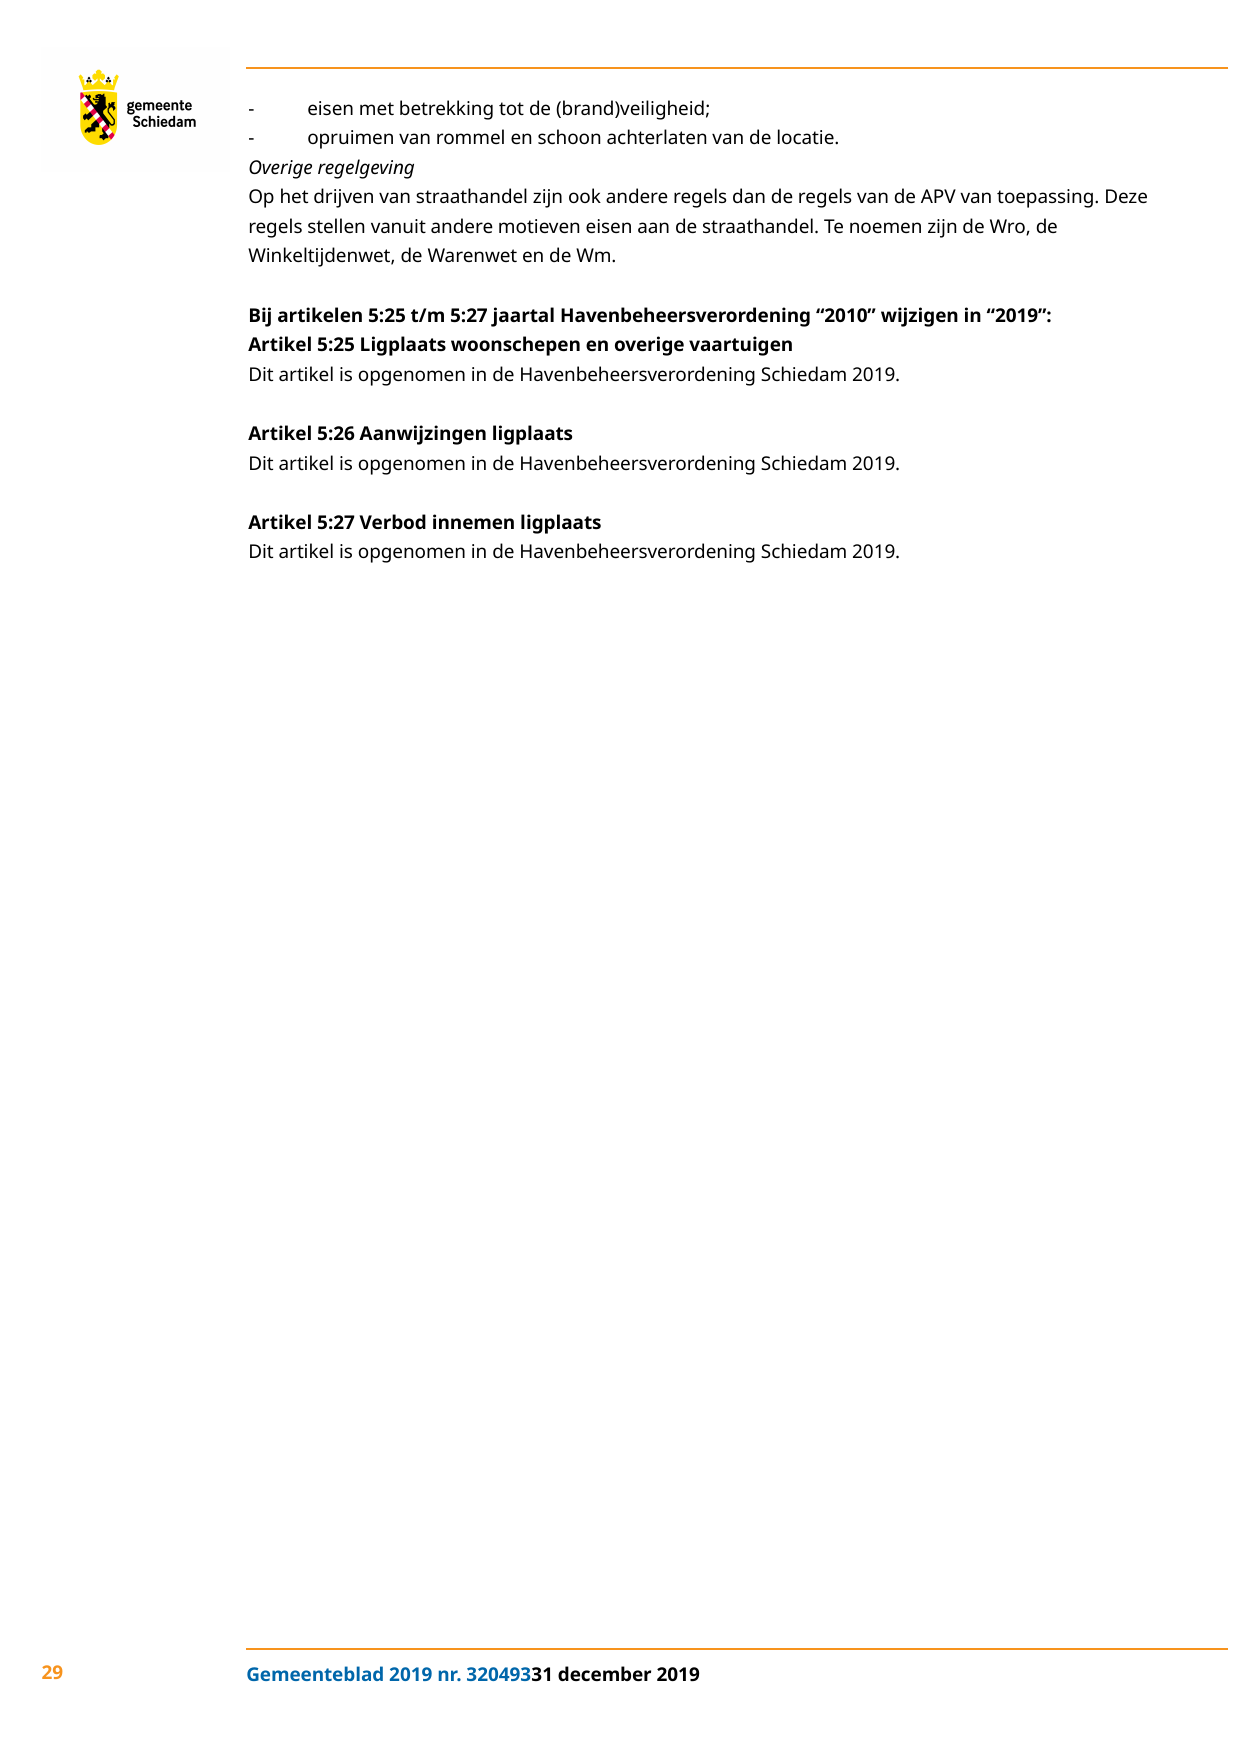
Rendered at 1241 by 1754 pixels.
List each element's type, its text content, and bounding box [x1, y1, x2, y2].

text Dit artikel is opgenomen in de Havenbeheersverordening Schiedam 2019. [248, 450, 1152, 476]
text Artikel 5:27 Verbod innemen ligplaats [248, 509, 1152, 535]
text Artikel 5:26 Aanwijzingen ligplaats [248, 420, 1152, 446]
list eisen met betrekking tot de (brand)veiligheid; [248, 95, 1152, 121]
text Op het drijven van straathandel zijn ook andere regels dan de regels van de APV van toepassing. Deze regels stellen vanuit andere motieven eisen aan de straathandel. Te noemen zijn de Wro, de Winkeltijdenwet, de Warenwet en de Wm. [248, 183, 1152, 268]
text Bij artikelen 5:25 t/m 5:27 jaartal Havenbeheersverordening “2010” wijzigen in “2019”: [248, 302, 1152, 328]
text Dit artikel is opgenomen in de Havenbeheersverordening Schiedam 2019. [248, 538, 1152, 564]
picture [41, 47, 231, 172]
text Dit artikel is opgenomen in de Havenbeheersverordening Schiedam 2019. [248, 361, 1152, 387]
list opruimen van rommel en schoon achterlaten van de locatie. [248, 124, 1152, 150]
text Artikel 5:25 Ligplaats woonschepen en overige vaartuigen [248, 331, 1152, 357]
text Overige regelgeving [248, 154, 1152, 180]
